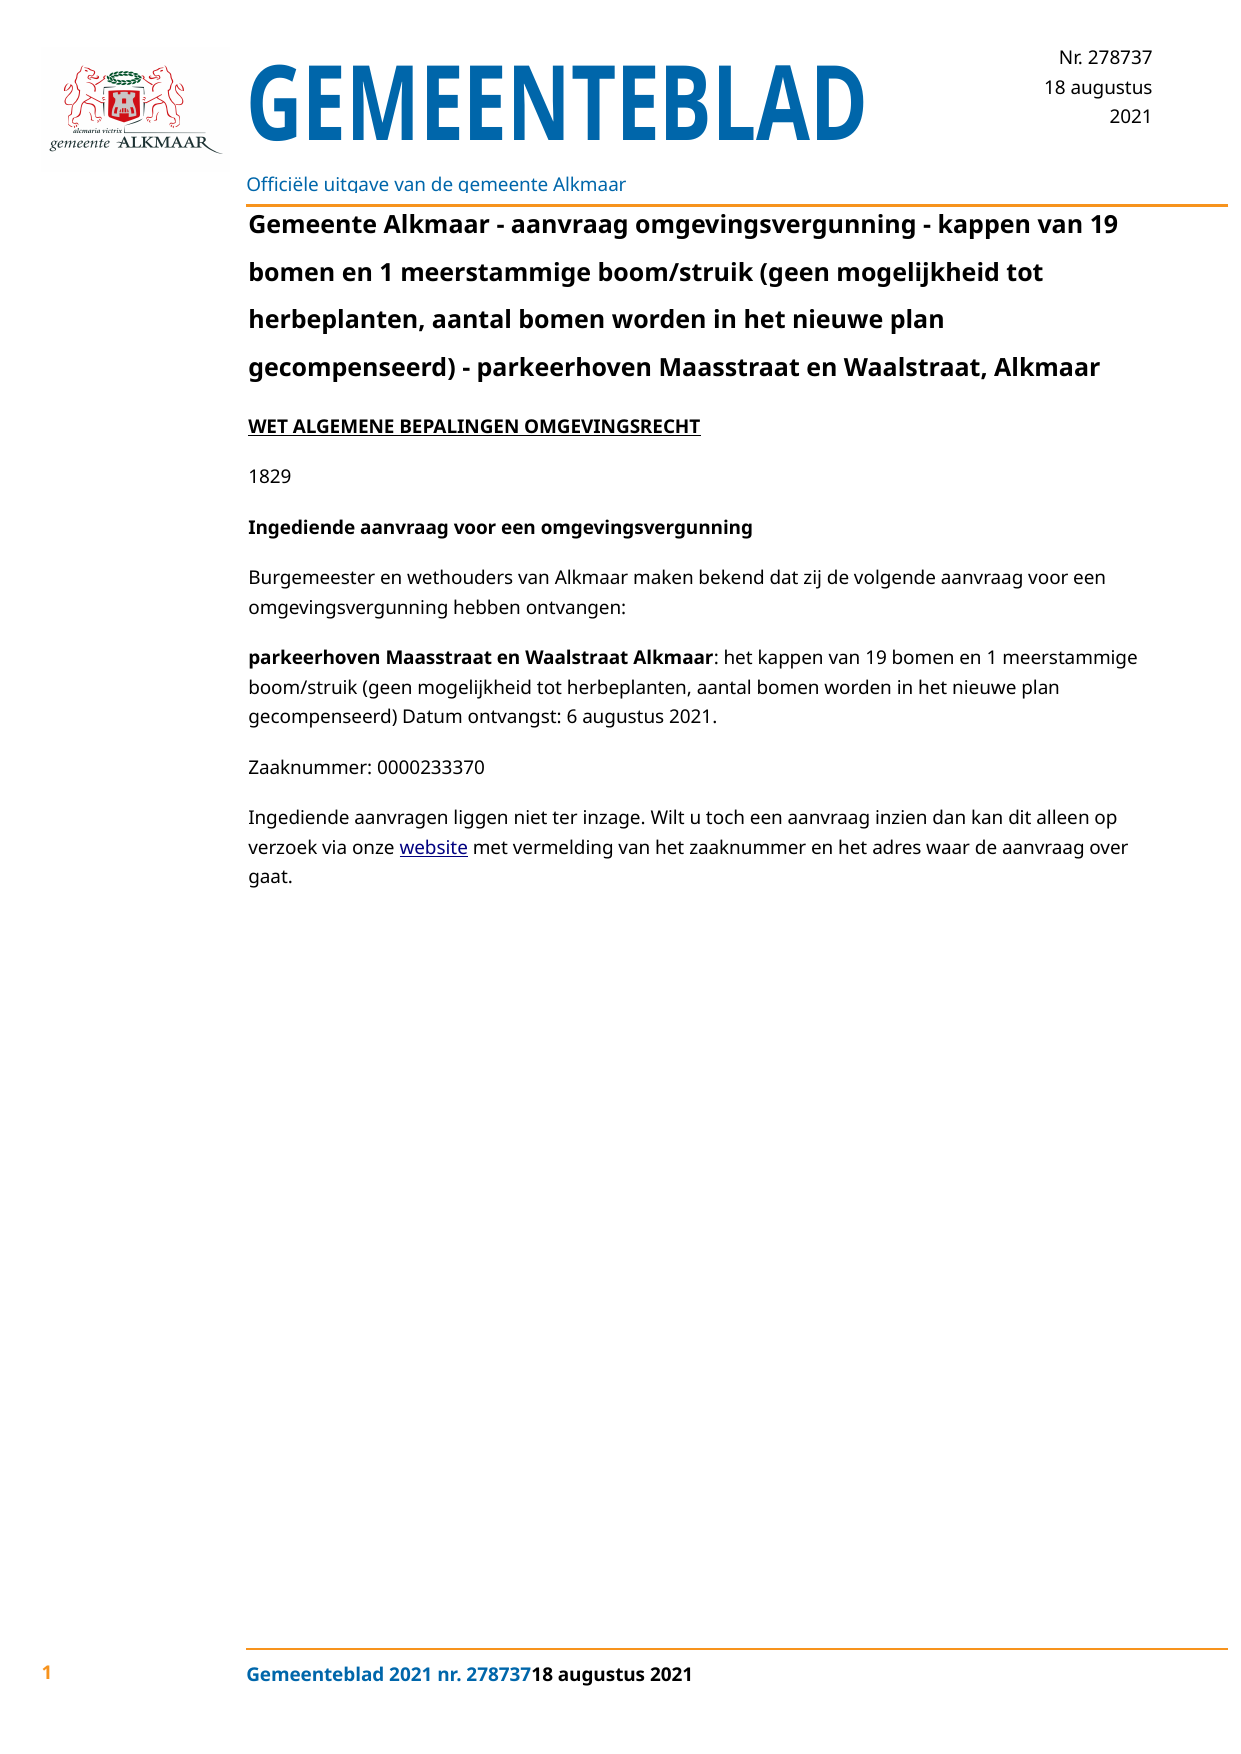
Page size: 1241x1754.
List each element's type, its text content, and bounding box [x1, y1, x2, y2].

text parkeerhoven Maasstraat en Waalstraat Alkmaar: het kappen van 19 bomen en 1 meerstammige boom/struik (geen mogelijkheid tot herbeplanten, aantal bomen worden in het nieuwe plan gecompenseerd) Datum ontvangst: 6 augustus 2021. [248, 644, 1152, 729]
text 1829 [248, 463, 1152, 489]
text Gemeente Alkmaar - aanvraag omgevingsvergunning - kappen van 19 bomen en 1 meerstammige boom/struik (geen mogelijkheid tot herbeplanten, aantal bomen worden in het nieuwe plan gecompenseerd) - parkeerhoven Maasstraat en Waalstraat, Alkmaar [248, 207, 1152, 384]
text WET ALGEMENE BEPALINGEN OMGEVINGSRECHT [248, 413, 1152, 439]
text Zaaknummer: 0000233370 [248, 754, 1152, 780]
text Ingediende aanvraag voor een omgevingsvergunning [248, 514, 1152, 540]
picture [41, 47, 231, 172]
text Burgemeester en wethouders van Alkmaar maken bekend dat zij de volgende aanvraag voor een omgevingsvergunning hebben ontvangen: [248, 564, 1152, 620]
text Ingediende aanvragen liggen niet ter inzage. Wilt u toch een aanvraag inzien dan kan dit alleen op verzoek via onze website met vermelding van het zaaknummer en het adres waar de aanvraag over gaat. [248, 804, 1152, 889]
